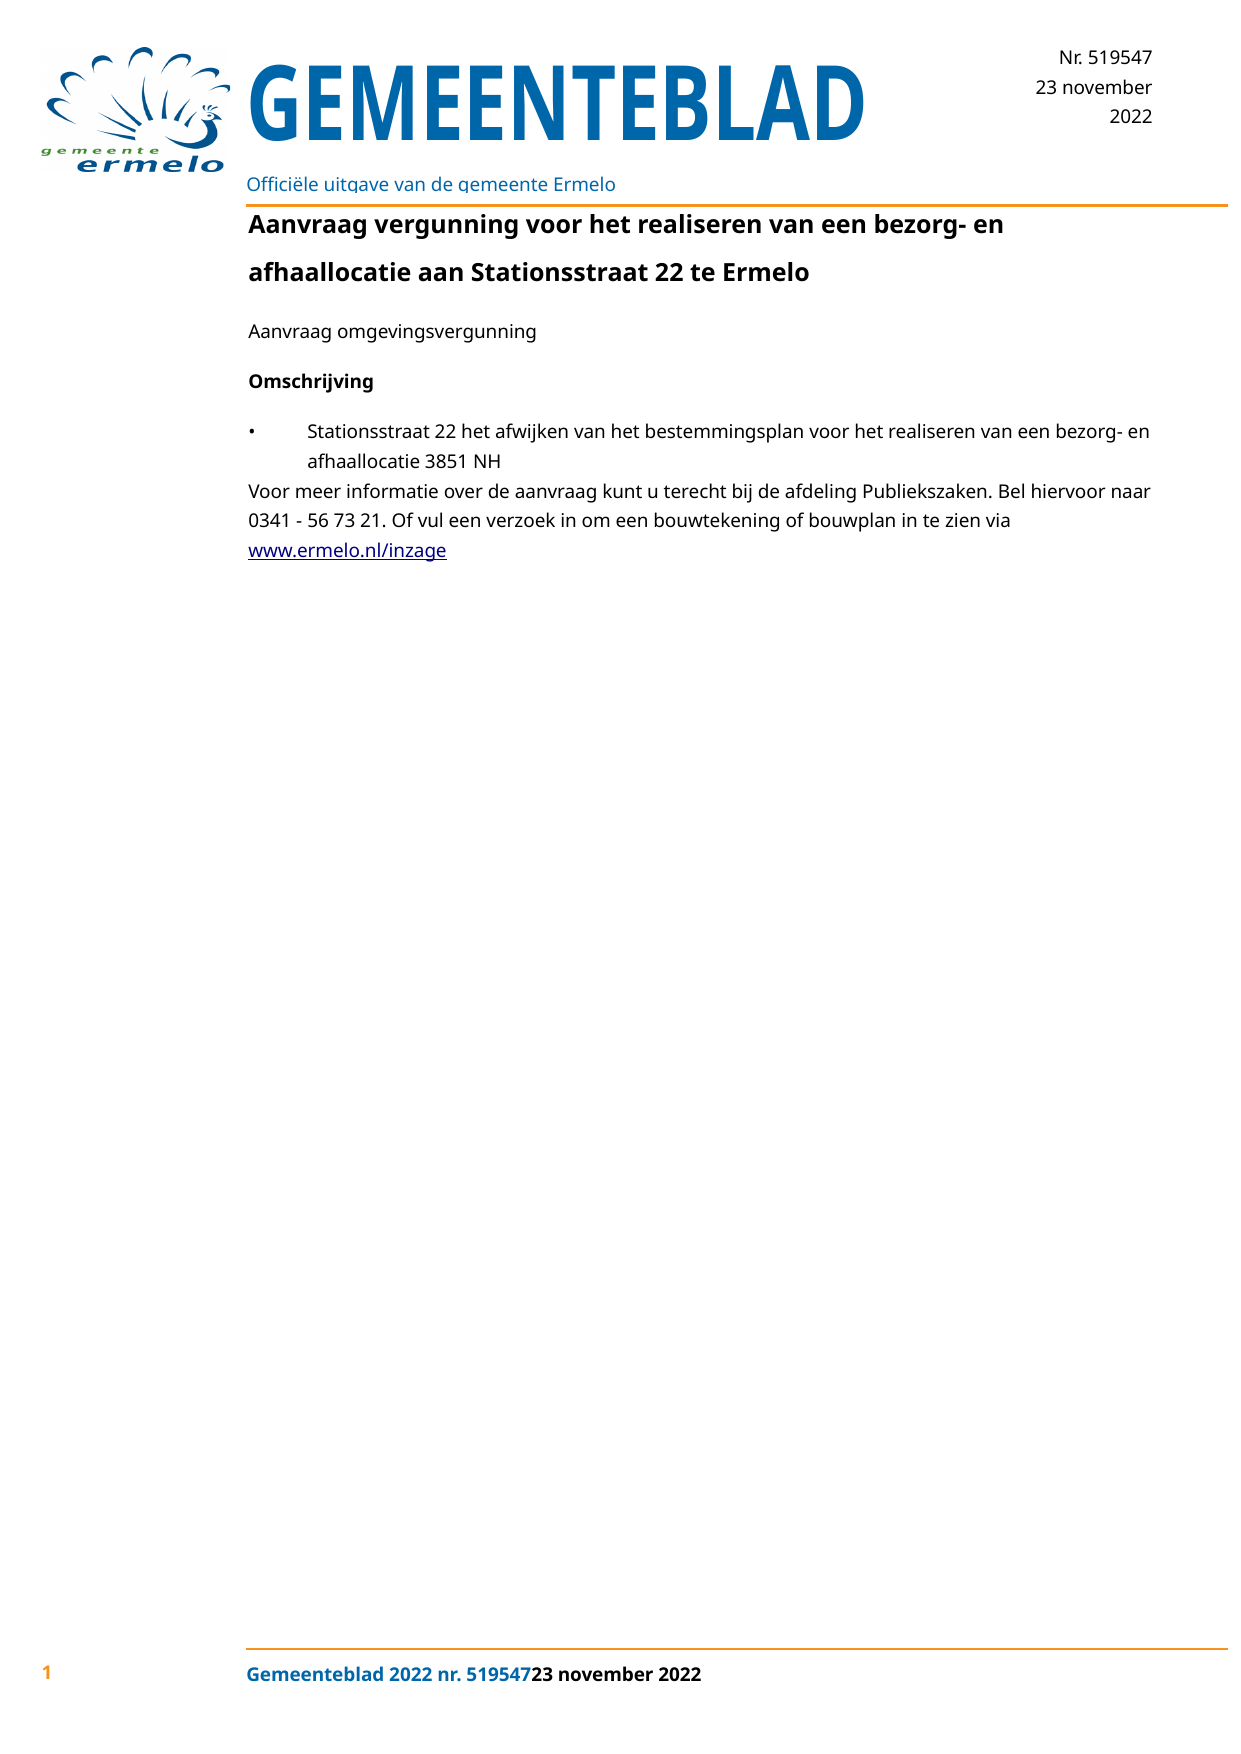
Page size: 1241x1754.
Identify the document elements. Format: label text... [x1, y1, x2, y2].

text Aanvraag vergunning voor het realiseren van een bezorg- en afhaallocatie aan Stationsstraat 22 te Ermelo [248, 207, 1152, 288]
text Voor meer informatie over de aanvraag kunt u terecht bij de afdeling Publiekszaken. Bel hiervoor naar 0341 - 56 73 21. Of vul een verzoek in om een bouwtekening of bouwplan in te zien via www.ermelo.nl/inzage [248, 478, 1152, 563]
text Aanvraag omgevingsvergunning [248, 318, 1152, 344]
list Stationsstraat 22 het afwijken van het bestemmingsplan voor het realiseren van een bezorg- en afhaallocatie 3851 NH [248, 419, 1152, 474]
picture [41, 47, 231, 172]
text Omschrijving [248, 368, 1152, 394]
